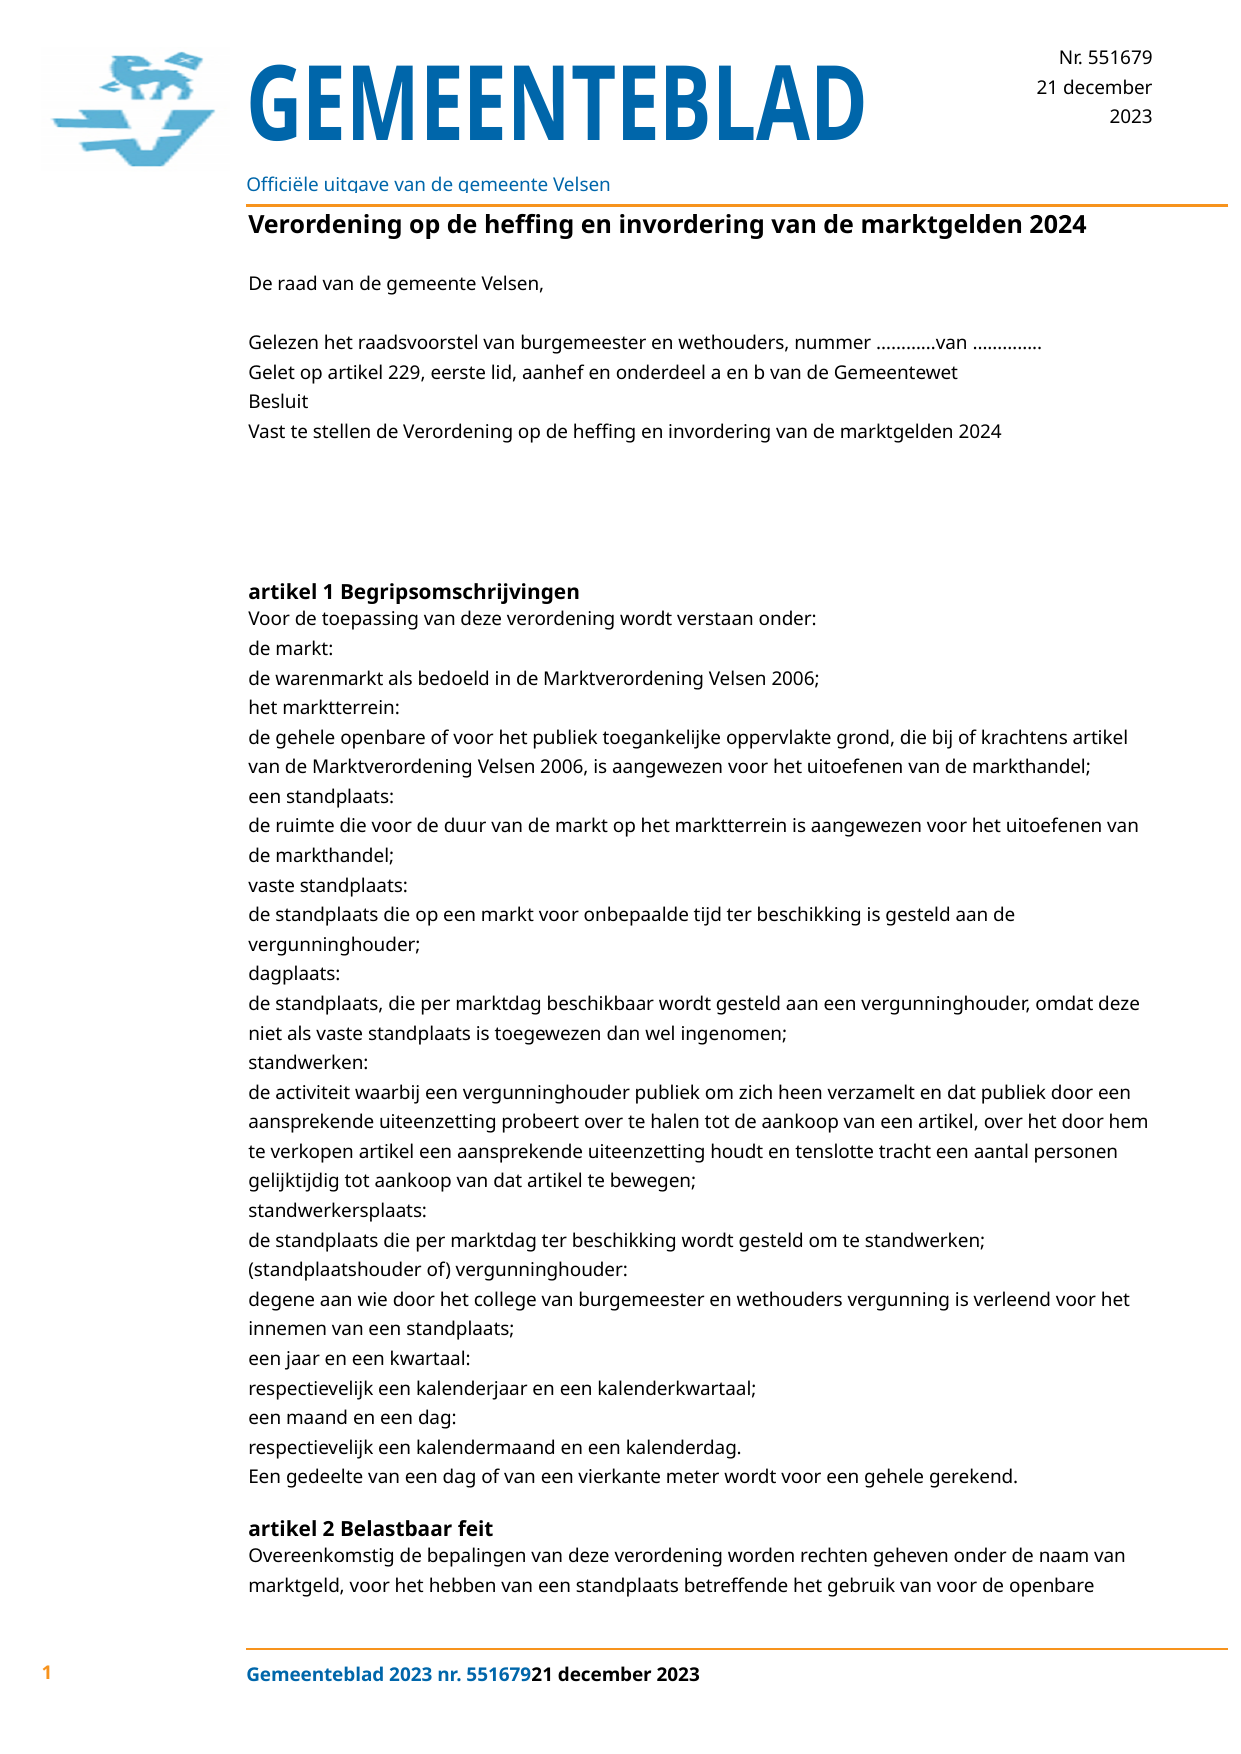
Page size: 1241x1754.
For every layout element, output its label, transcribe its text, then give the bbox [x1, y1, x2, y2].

text standwerken: [248, 1049, 1152, 1075]
text de activiteit waarbij een vergunninghouder publiek om zich heen verzamelt en dat publiek door een aansprekende uiteenzetting probeert over te halen tot de aankoop van een artikel, over het door hem te verkopen artikel een aansprekende uiteenzetting houdt en tenslotte tracht een aantal personen gelijktijdig tot aankoop van dat artikel te bewegen; [248, 1079, 1152, 1193]
text een maand en een dag: [248, 1404, 1152, 1430]
picture [41, 47, 231, 172]
text het marktterrein: [248, 694, 1152, 720]
text Gelet op artikel 229, eerste lid, aanhef en onderdeel a en b van de Gemeentewet [248, 359, 1152, 385]
text Gelezen het raadsvoorstel van burgemeester en wethouders, nummer …………van ………….. [248, 329, 1152, 355]
text Een gedeelte van een dag of van een vierkante meter wordt voor een gehele gerekend. [248, 1463, 1152, 1489]
text artikel 1 Begripsomschrijvingen [248, 577, 1152, 606]
text de ruimte die voor de duur van de markt op het marktterrein is aangewezen voor het uitoefenen van de markthandel; [248, 813, 1152, 868]
text degene aan wie door het college van burgemeester en wethouders vergunning is verleend voor het innemen van een standplaats; [248, 1286, 1152, 1341]
text de gehele openbare of voor het publiek toegankelijke oppervlakte grond, die bij of krachtens artikel van de Marktverordening Velsen 2006, is aangewezen voor het uitoefenen van de markthandel; [248, 724, 1152, 779]
text de standplaats die op een markt voor onbepaalde tijd ter beschikking is gesteld aan de vergunninghouder; [248, 901, 1152, 957]
text standwerkersplaats: [248, 1197, 1152, 1223]
text (standplaatshouder of) vergunninghouder: [248, 1256, 1152, 1282]
text de standplaats, die per marktdag beschikbaar wordt gesteld aan een vergunninghouder, omdat deze niet als vaste standplaats is toegewezen dan wel ingenomen; [248, 990, 1152, 1045]
text een jaar en een kwartaal: [248, 1345, 1152, 1371]
text Voor de toepassing van deze verordening wordt verstaan onder: [248, 606, 1152, 631]
text een standplaats: [248, 783, 1152, 809]
text de warenmarkt als bedoeld in de Marktverordening Velsen 2006; [248, 665, 1152, 690]
text Besluit [248, 389, 1152, 414]
text respectievelijk een kalendermaand en een kalenderdag. [248, 1434, 1152, 1459]
text artikel 2 Belastbaar feit [248, 1514, 1152, 1542]
text Overeenkomstig de bepalingen van deze verordening worden rechten geheven onder de naam van marktgeld, voor het hebben van een standplaats betreffende het gebruik van voor de openbare [248, 1542, 1152, 1598]
text Verordening op de heffing en invordering van de marktgelden 2024 [248, 207, 1152, 241]
text de markt: [248, 635, 1152, 661]
text dagplaats: [248, 961, 1152, 986]
text vaste standplaats: [248, 872, 1152, 897]
text De raad van de gemeente Velsen, [248, 270, 1152, 296]
text de standplaats die per marktdag ter beschikking wordt gesteld om te standwerken; [248, 1227, 1152, 1252]
text Vast te stellen de Verordening op de heffing en invordering van de marktgelden 2024 [248, 418, 1152, 444]
text respectievelijk een kalenderjaar en een kalenderkwartaal; [248, 1375, 1152, 1400]
